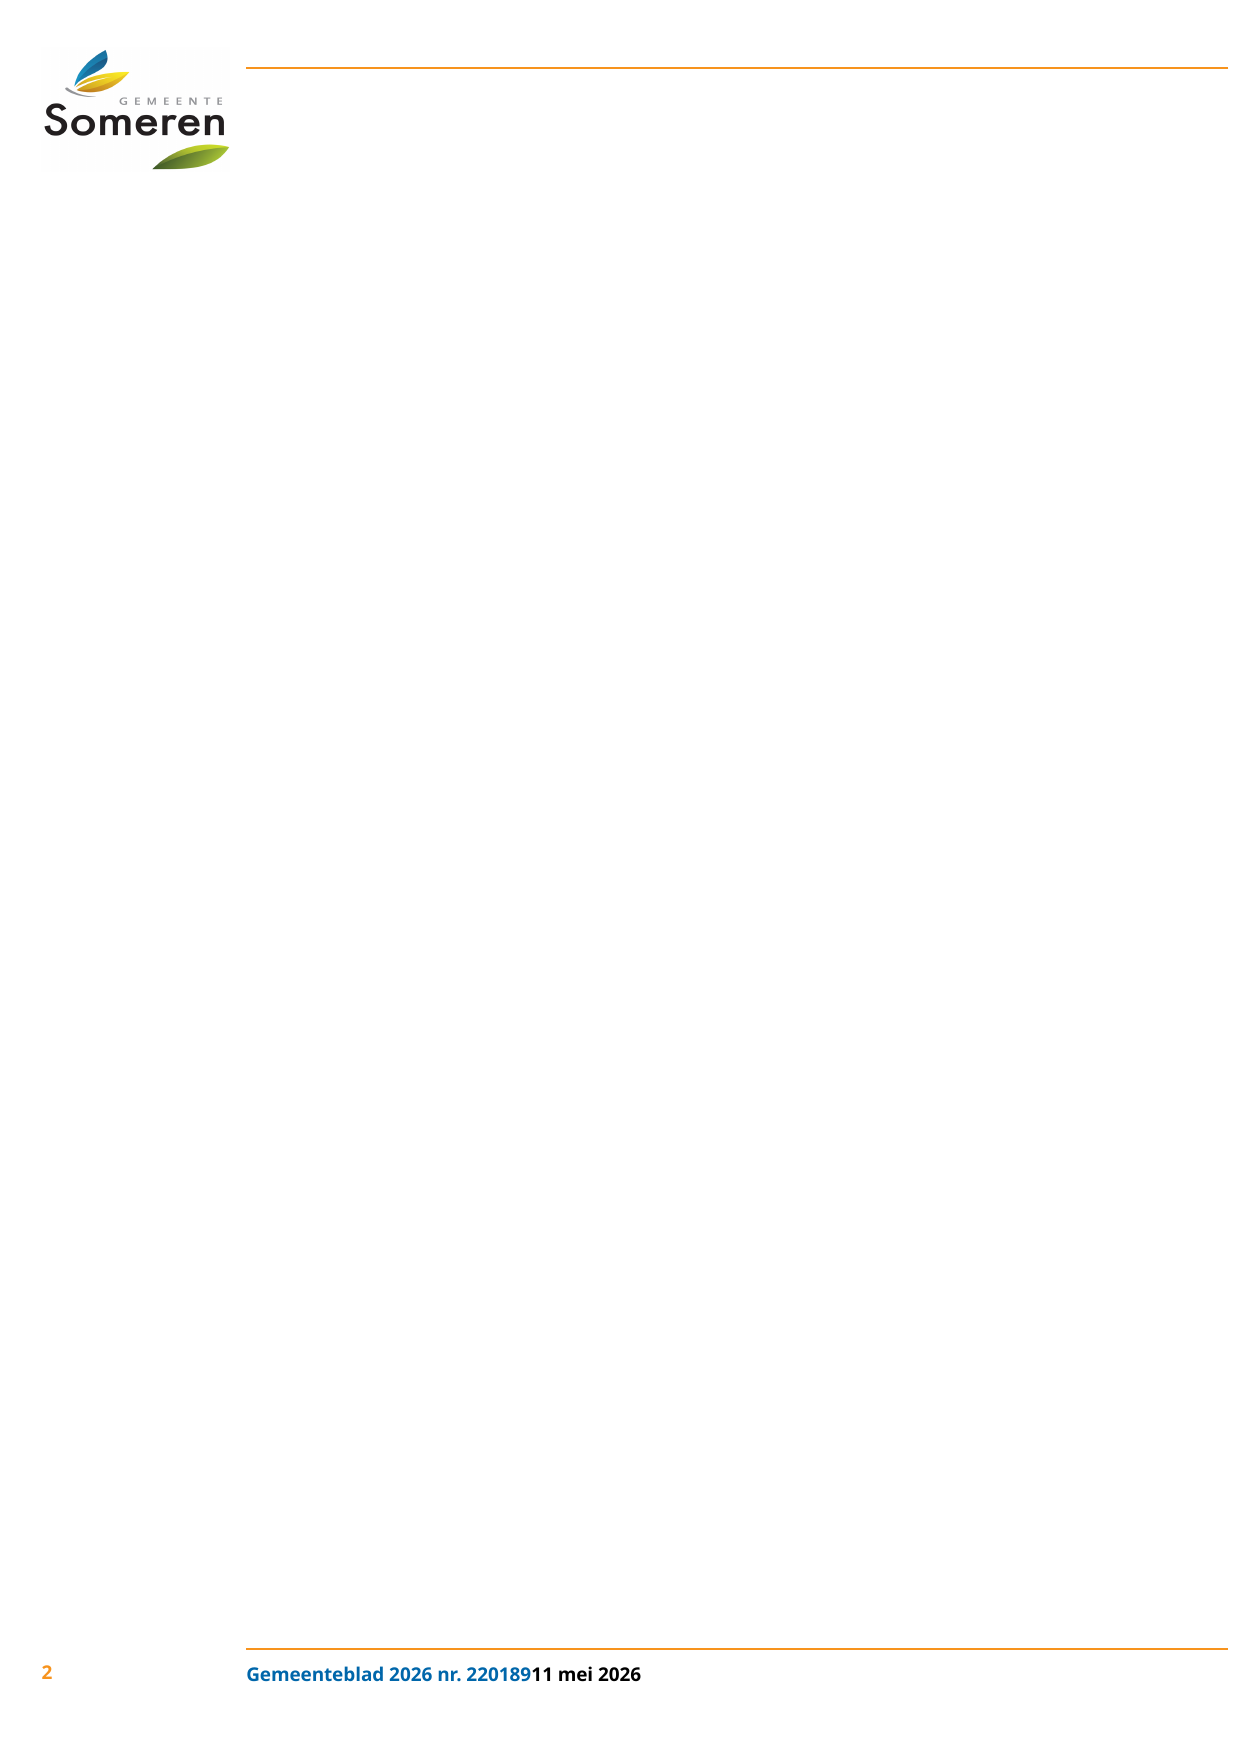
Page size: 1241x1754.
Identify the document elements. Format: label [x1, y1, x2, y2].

picture [41, 47, 231, 172]
